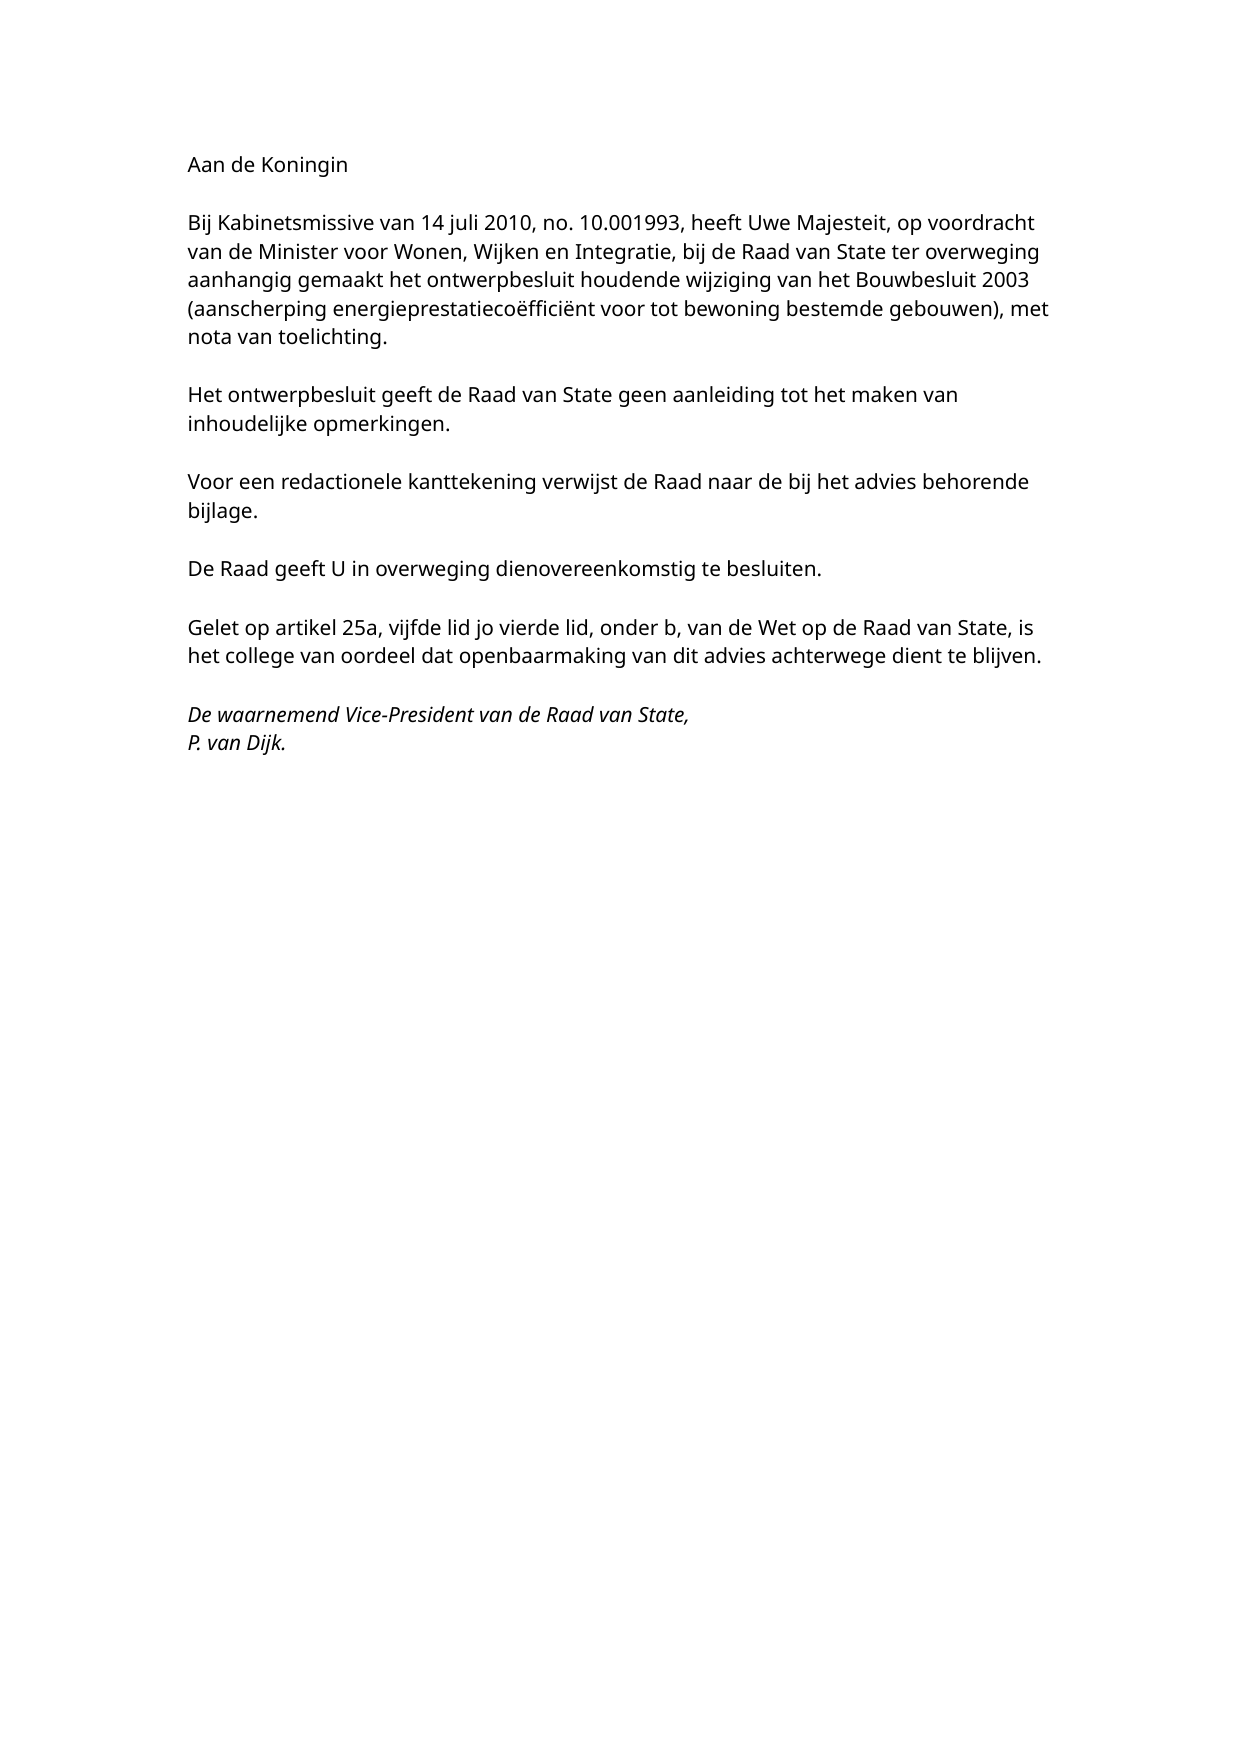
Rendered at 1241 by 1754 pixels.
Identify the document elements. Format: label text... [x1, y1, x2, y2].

text Voor een redactionele kanttekening verwijst de Raad naar de bij het advies behorende bijlage. [187, 467, 1053, 524]
text P. van Dijk. [187, 728, 1053, 757]
text Aan de Koningin [187, 150, 1053, 178]
text Bij Kabinetsmissive van 14 juli 2010, no. 10.001993, heeft Uwe Majesteit, op voordracht van de Minister voor Wonen, Wijken en Integratie, bij de Raad van State ter overweging aanhangig gemaakt het ontwerpbesluit houdende wijziging van het Bouwbesluit 2003 (aanscherping energieprestatiecoëfficiënt voor tot bewoning bestemde gebouwen), met nota van toelichting. [187, 208, 1053, 351]
text Gelet op artikel 25a, vijfde lid jo vierde lid, onder b, van de Wet op de Raad van State, is het college van oordeel dat openbaarmaking van dit advies achterwege dient te blijven. [187, 613, 1053, 670]
text De Raad geeft U in overweging dienovereenkomstig te besluiten. [187, 554, 1053, 583]
text De waarnemend Vice-President van de Raad van State, [187, 700, 1053, 728]
text Het ontwerpbesluit geeft de Raad van State geen aanleiding tot het maken van inhoudelijke opmerkingen. [187, 381, 1053, 437]
